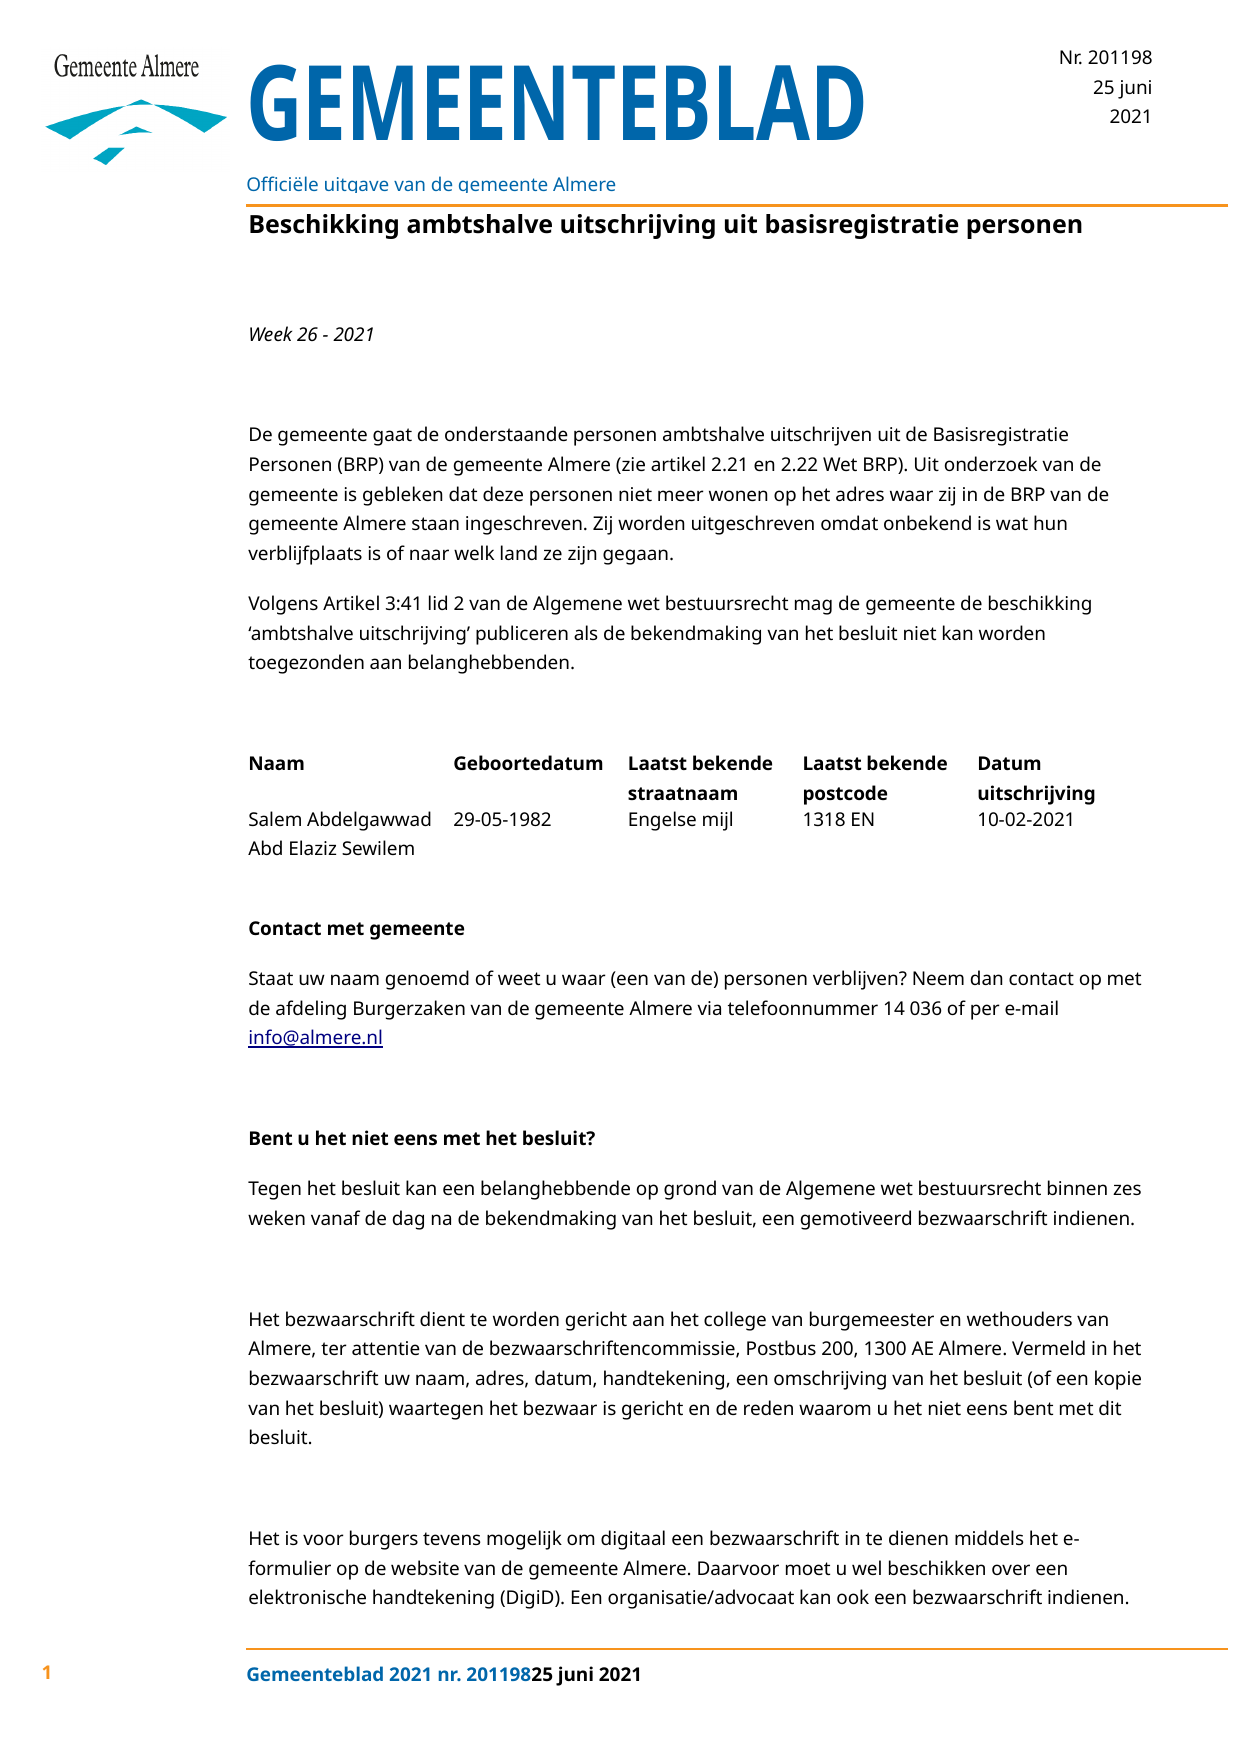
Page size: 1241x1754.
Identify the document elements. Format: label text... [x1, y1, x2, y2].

text De gemeente gaat de onderstaande personen ambtshalve uitschrijven uit de Basisregistratie Personen (BRP) van de gemeente Almere (zie artikel 2.21 en 2.22 Wet BRP). Uit onderzoek van de gemeente is gebleken dat deze personen niet meer wonen op het adres waar zij in de BRP van de gemeente Almere staan ingeschreven. Zij worden uitgeschreven omdat onbekend is wat hun verblijfplaats is of naar welk land ze zijn gegaan. [248, 422, 1152, 566]
text Het bezwaarschrift dient te worden gericht aan het college van burgemeester en wethouders van Almere, ter attentie van de bezwaarschriftencommissie, Postbus 200, 1300 AE Almere. Vermeld in het bezwaarschrift uw naam, adres, datum, handtekening, een omschrijving van het besluit (of een kopie van het besluit) waartegen het bezwaar is gericht en de reden waarom u het niet eens bent met dit besluit. [248, 1306, 1152, 1450]
text Tegen het besluit kan een belanghebbende op grond van de Algemene wet bestuursrecht binnen zes weken vanaf de dag na de bekendmaking van het besluit, een gemotiveerd bezwaarschrift indienen. [248, 1176, 1152, 1231]
table_header Geboortedatum [453, 750, 628, 806]
text Week 26 - 2021 [248, 321, 1152, 346]
table_cell 1318 EN [802, 806, 977, 861]
picture [41, 47, 231, 172]
text Bent u het niet eens met het besluit? [248, 1125, 1152, 1151]
table_cell 29-05-1982 [453, 806, 628, 861]
table_cell Engelse mijl [628, 806, 802, 861]
text Staat uw naam genoemd of weet u waar (een van de) personen verblijven? Neem dan contact op met de afdeling Burgerzaken van de gemeente Almere via telefoonnummer 14 036 of per e-mail info@almere.nl [248, 965, 1152, 1050]
text Contact met gemeente [248, 915, 1152, 940]
table_header Datum uitschrijving [977, 750, 1152, 806]
table_header Laatst bekende postcode [802, 750, 977, 806]
text Het is voor burgers tevens mogelijk om digitaal een bezwaarschrift in te dienen middels het e-formulier op de website van de gemeente Almere. Daarvoor moet u wel beschikken over een elektronische handtekening (DigiD). Een organisatie/advocaat kan ook een bezwaarschrift indienen. [248, 1525, 1152, 1610]
table_cell 10-02-2021 [977, 806, 1152, 861]
table_header Laatst bekende straatnaam [628, 750, 802, 806]
table_cell Salem Abdelgawwad Abd Elaziz Sewilem [248, 806, 453, 861]
text Beschikking ambtshalve uitschrijving uit basisregistratie personen [248, 207, 1152, 241]
text Volgens Artikel 3:41 lid 2 van de Algemene wet bestuursrecht mag de gemeente de beschikking ‘ambtshalve uitschrijving’ publiceren als de bekendmaking van het besluit niet kan worden toegezonden aan belanghebbenden. [248, 590, 1152, 675]
table_header Naam [248, 750, 453, 806]
